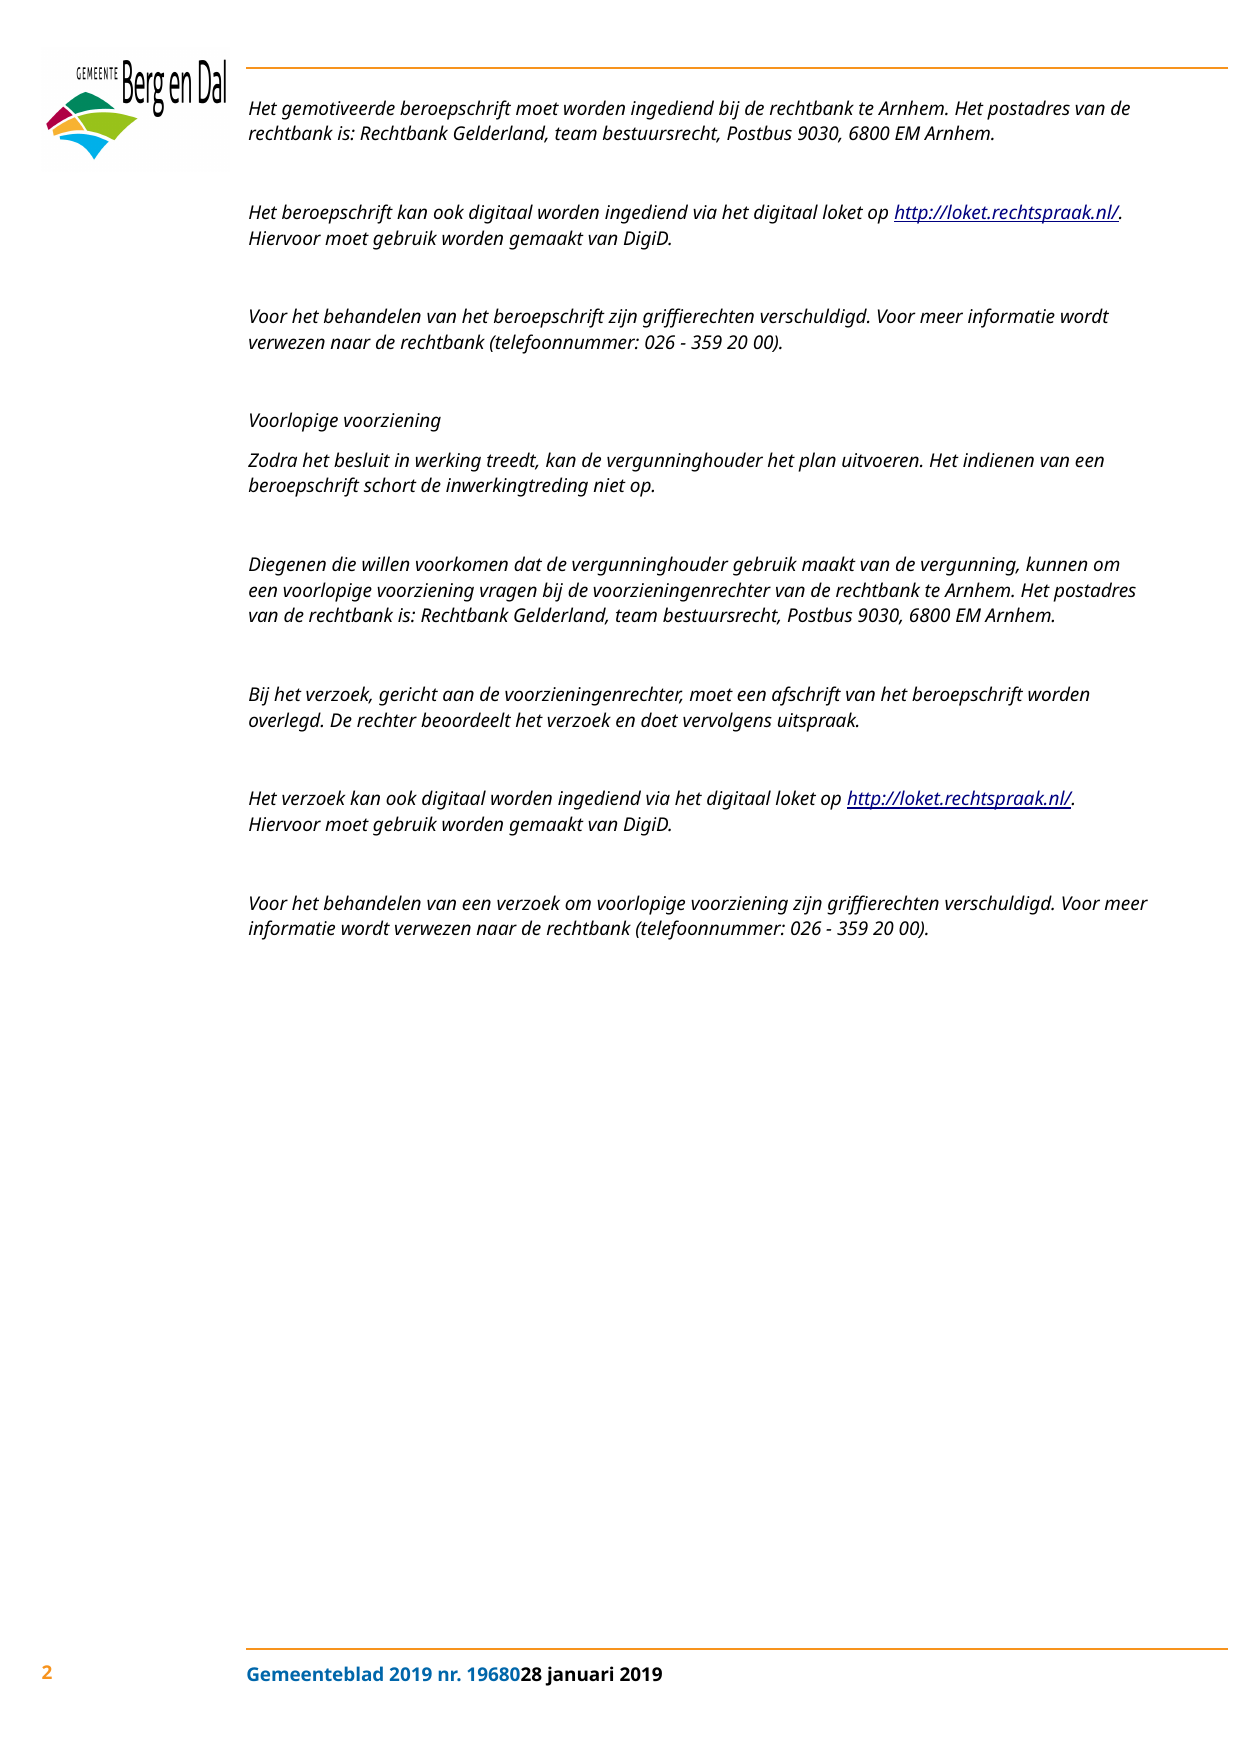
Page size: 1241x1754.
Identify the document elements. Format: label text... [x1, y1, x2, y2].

text Het beroepschrift kan ook digitaal worden ingediend via het digitaal loket op http://loket.rechtspraak.nl/. Hiervoor moet gebruik worden gemaakt van DigiD. [248, 199, 1152, 251]
text Voor het behandelen van het beroepschrift zijn griffierechten verschuldigd. Voor meer informatie wordt verwezen naar de rechtbank (telefoonnummer: 026 - 359 20 00). [248, 303, 1152, 355]
text Het verzoek kan ook digitaal worden ingediend via het digitaal loket op http://loket.rechtspraak.nl/. Hiervoor moet gebruik worden gemaakt van DigiD. [248, 785, 1152, 837]
text Diegenen die willen voorkomen dat de vergunninghouder gebruik maakt van de vergunning, kunnen om een voorlopige voorziening vragen bij de voorzieningenrechter van de rechtbank te Arnhem. Het postadres van de rechtbank is: Rechtbank Gelderland, team bestuursrecht, Postbus 9030, 6800 EM Arnhem. [248, 551, 1152, 628]
text Zodra het besluit in werking treedt, kan de vergunninghouder het plan uitvoeren. Het indienen van een beroepschrift schort de inwerkingtreding niet op. [248, 447, 1152, 498]
text Het gemotiveerde beroepschrift moet worden ingediend bij de rechtbank te Arnhem. Het postadres van de rechtbank is: Rechtbank Gelderland, team bestuursrecht, Postbus 9030, 6800 EM Arnhem. [248, 95, 1152, 146]
text Bij het verzoek, gericht aan de voorzieningenrechter, moet een afschrift van het beroepschrift worden overlegd. De rechter beoordeelt het verzoek en doet vervolgens uitspraak. [248, 681, 1152, 733]
picture [41, 47, 231, 172]
text Voor het behandelen van een verzoek om voorlopige voorziening zijn griffierechten verschuldigd. Voor meer informatie wordt verwezen naar de rechtbank (telefoonnummer: 026 - 359 20 00). [248, 890, 1152, 941]
text Voorlopige voorziening [248, 408, 1152, 433]
